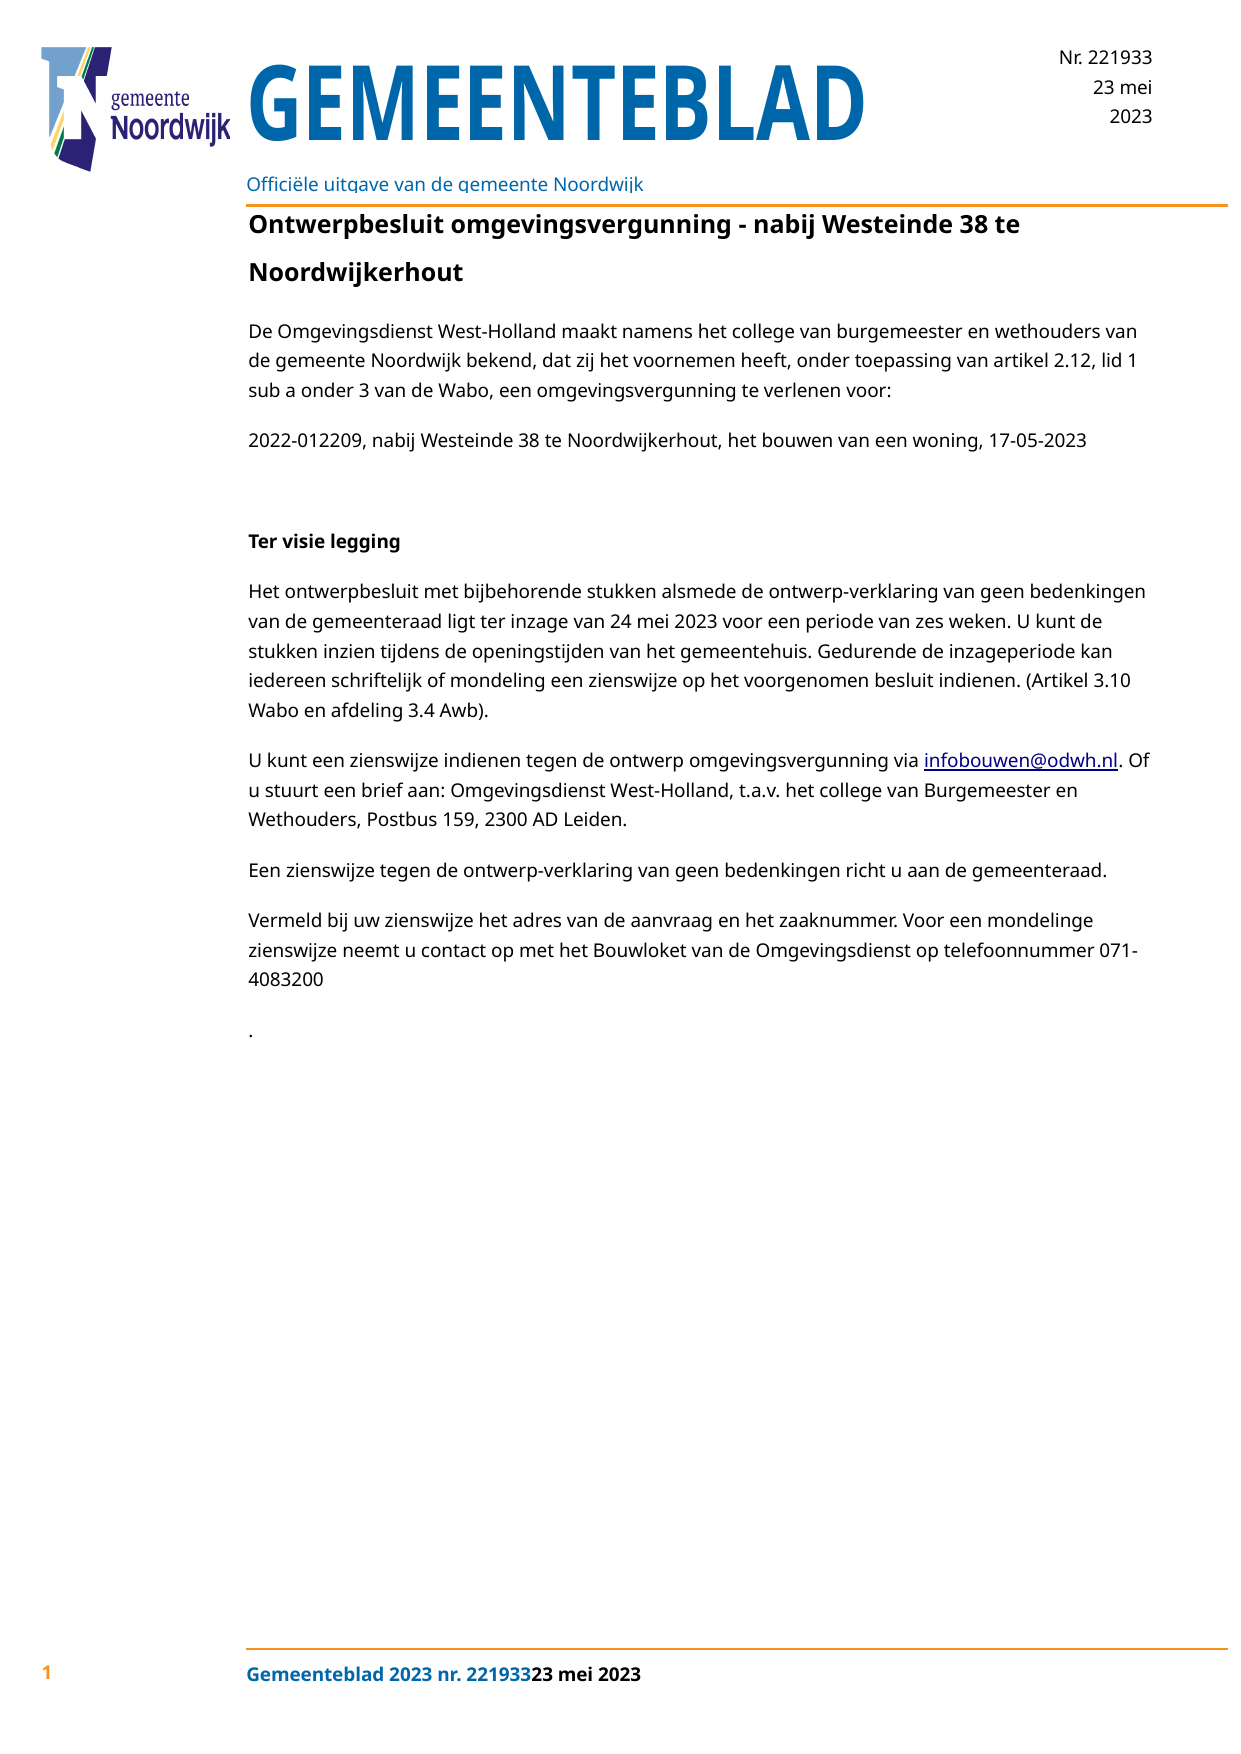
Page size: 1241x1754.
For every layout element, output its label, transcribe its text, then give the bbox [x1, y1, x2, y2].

text Een zienswijze tegen de ontwerp-verklaring van geen bedenkingen richt u aan de gemeenteraad. [248, 857, 1152, 883]
text Vermeld bij uw zienswijze het adres van de aanvraag en het zaaknummer. Voor een mondelinge zienswijze neemt u contact op met het Bouwloket van de Omgevingsdienst op telefoonnummer 071-4083200 [248, 907, 1152, 992]
picture [41, 47, 231, 172]
text Ontwerpbesluit omgevingsvergunning - nabij Westeinde 38 te Noordwijkerhout [248, 207, 1152, 288]
text U kunt een zienswijze indienen tegen de ontwerp omgevingsvergunning via infobouwen@odwh.nl. Of u stuurt een brief aan: Omgevingsdienst West-Holland, t.a.v. het college van Burgemeester en Wethouders, Postbus 159, 2300 AD Leiden. [248, 747, 1152, 832]
text Het ontwerpbesluit met bijbehorende stukken alsmede de ontwerp-verklaring van geen bedenkingen van de gemeenteraad ligt ter inzage van 24 mei 2023 voor een periode van zes weken. U kunt de stukken inzien tijdens de openingstijden van het gemeentehuis. Gedurende de inzageperiode kan iedereen schriftelijk of mondeling een zienswijze op het voorgenomen besluit indienen. (Artikel 3.10 Wabo en afdeling 3.4 Awb). [248, 579, 1152, 723]
text 2022-012209, nabij Westeinde 38 te Noordwijkerhout, het bouwen van een woning, 17-05-2023 [248, 427, 1152, 453]
text . [248, 1017, 1152, 1043]
text Ter visie legging [248, 528, 1152, 554]
text De Omgevingsdienst West-Holland maakt namens het college van burgemeester en wethouders van de gemeente Noordwijk bekend, dat zij het voornemen heeft, onder toepassing van artikel 2.12, lid 1 sub a onder 3 van de Wabo, een omgevingsvergunning te verlenen voor: [248, 318, 1152, 403]
